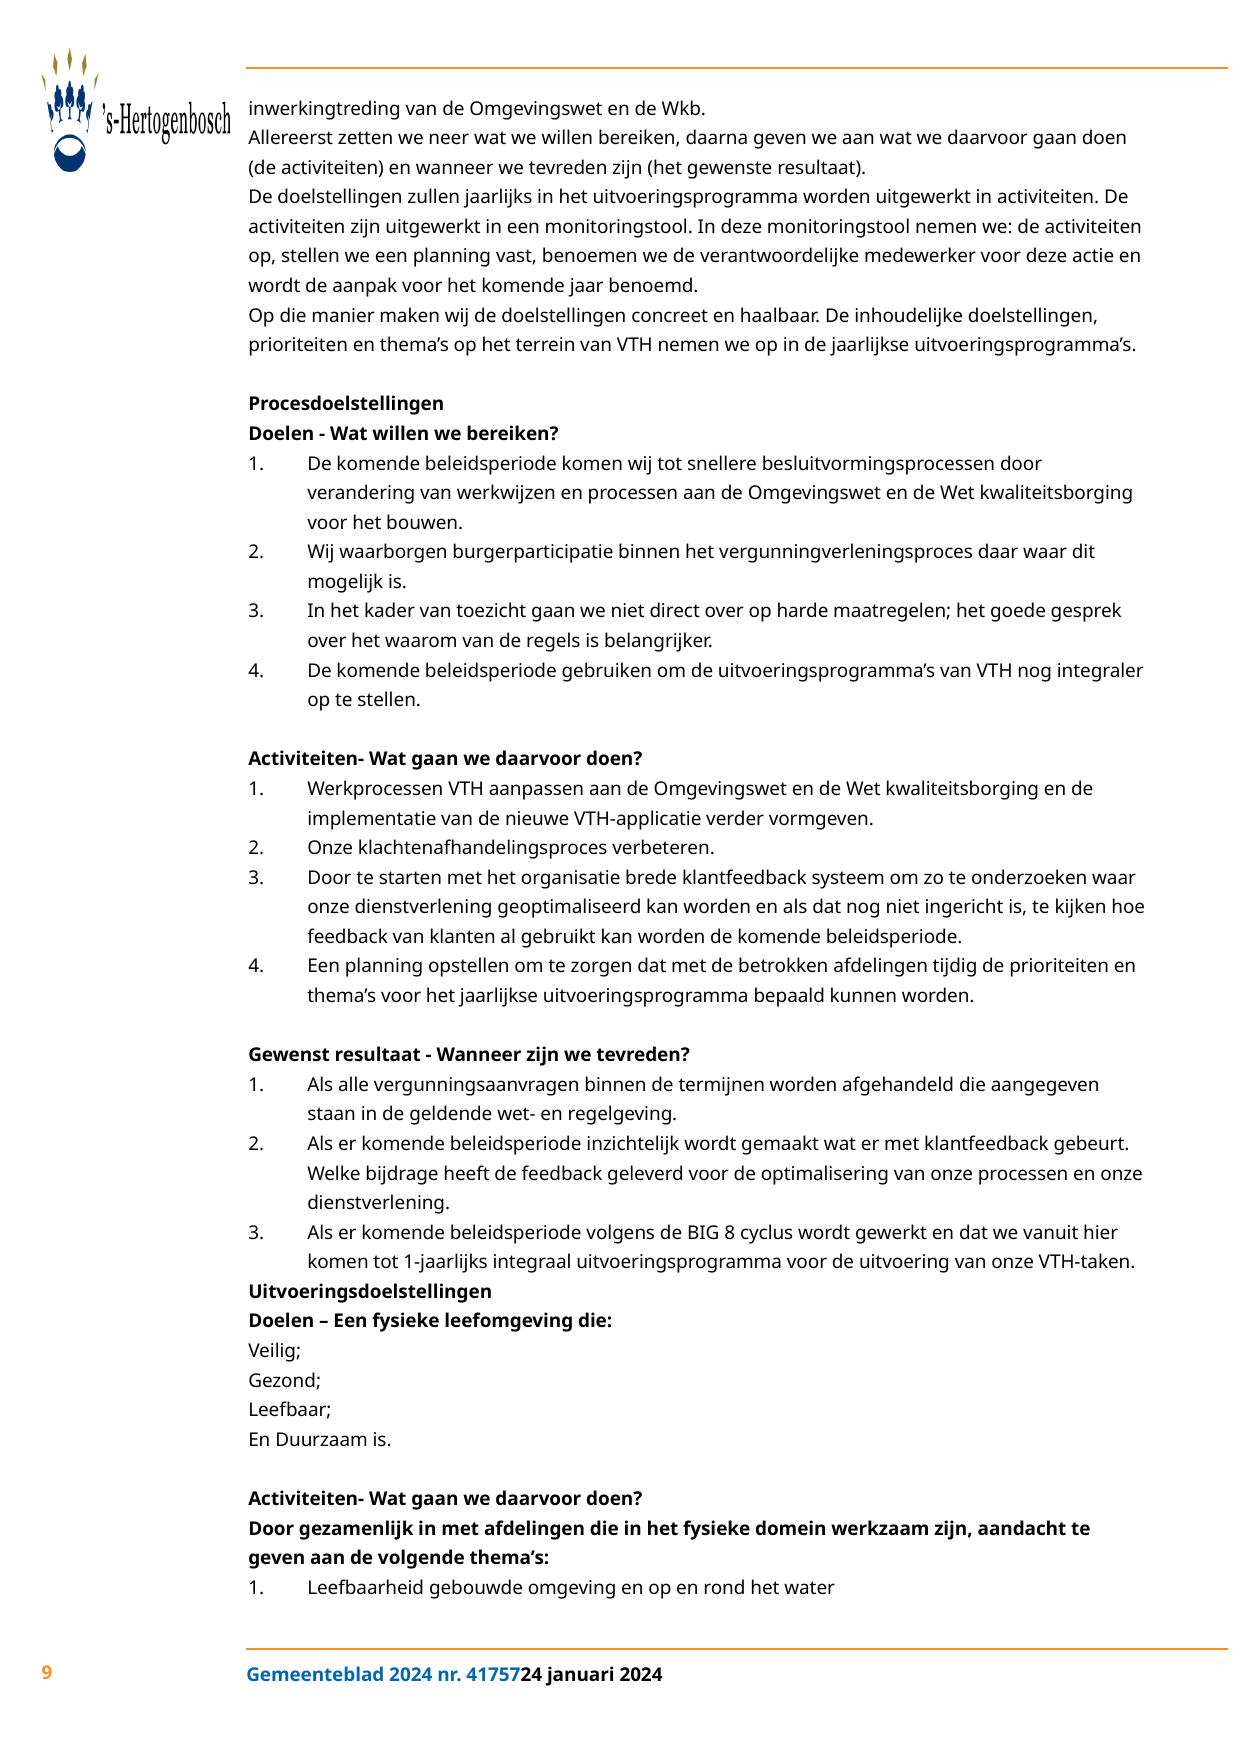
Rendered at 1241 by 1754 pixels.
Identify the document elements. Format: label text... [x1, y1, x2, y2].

text Veilig; [248, 1337, 1152, 1363]
text Gewenst resultaat - Wanneer zijn we tevreden? [248, 1041, 1152, 1067]
list Als alle vergunningsaanvragen binnen de termijnen worden afgehandeld die aangegeven staan in de geldende wet- en regelgeving. [248, 1071, 1152, 1126]
text Activiteiten- Wat gaan we daarvoor doen? [248, 1485, 1152, 1511]
text De doelstellingen zullen jaarlijks in het uitvoeringsprogramma worden uitgewerkt in activiteiten. De activiteiten zijn uitgewerkt in een monitoringstool. In deze monitoringstool nemen we: de activiteiten op, stellen we een planning vast, benoemen we de verantwoordelijke medewerker voor deze actie en wordt de aanpak voor het komende jaar benoemd. [248, 183, 1152, 298]
text Activiteiten- Wat gaan we daarvoor doen? [248, 746, 1152, 771]
text Doelen – Een fysieke leefomgeving die: [248, 1308, 1152, 1333]
text Doelen - Wat willen we bereiken? [248, 420, 1152, 446]
text inwerkingtreding van de Omgevingswet en de Wkb. [248, 95, 1152, 121]
text Door gezamenlijk in met afdelingen die in het fysieke domein werkzaam zijn, aandacht te geven aan de volgende thema’s: [248, 1515, 1152, 1570]
list Wij waarborgen burgerparticipatie binnen het vergunningverleningsproces daar waar dit mogelijk is. [248, 538, 1152, 594]
text Procesdoelstellingen [248, 391, 1152, 416]
list Een planning opstellen om te zorgen dat met de betrokken afdelingen tijdig de prioriteiten en thema’s voor het jaarlijkse uitvoeringsprogramma bepaald kunnen worden. [248, 953, 1152, 1008]
list De komende beleidsperiode gebruiken om de uitvoeringsprogramma’s van VTH nog integraler op te stellen. [248, 657, 1152, 712]
text Leefbaar; [248, 1396, 1152, 1422]
list Onze klachtenafhandelingsproces verbeteren. [248, 834, 1152, 860]
text Uitvoeringsdoelstellingen [248, 1278, 1152, 1304]
text Op die manier maken wij de doelstellingen concreet en haalbaar. De inhoudelijke doelstellingen, prioriteiten en thema’s op het terrein van VTH nemen we op in de jaarlijkse uitvoeringsprogramma’s. [248, 302, 1152, 357]
list Als er komende beleidsperiode inzichtelijk wordt gemaakt wat er met klantfeedback gebeurt. Welke bijdrage heeft de feedback geleverd voor de optimalisering van onze processen en onze dienstverlening. [248, 1130, 1152, 1215]
picture [41, 47, 231, 172]
list Door te starten met het organisatie brede klantfeedback systeem om zo te onderzoeken waar onze dienstverlening geoptimaliseerd kan worden en als dat nog niet ingericht is, te kijken hoe feedback van klanten al gebruikt kan worden de komende beleidsperiode. [248, 864, 1152, 949]
list In het kader van toezicht gaan we niet direct over op harde maatregelen; het goede gesprek over het waarom van de regels is belangrijker. [248, 598, 1152, 653]
text En Duurzaam is. [248, 1426, 1152, 1452]
text Allereerst zetten we neer wat we willen bereiken, daarna geven we aan wat we daarvoor gaan doen (de activiteiten) en wanneer we tevreden zijn (het gewenste resultaat). [248, 124, 1152, 180]
list De komende beleidsperiode komen wij tot snellere besluitvormingsprocessen door verandering van werkwijzen en processen aan de Omgevingswet en de Wet kwaliteitsborging voor het bouwen. [248, 450, 1152, 535]
list Leefbaarheid gebouwde omgeving en op en rond het water [248, 1574, 1152, 1600]
list Als er komende beleidsperiode volgens de BIG 8 cyclus wordt gewerkt en dat we vanuit hier komen tot 1-jaarlijks integraal uitvoeringsprogramma voor de uitvoering van onze VTH-taken. [248, 1219, 1152, 1274]
list Werkprocessen VTH aanpassen aan de Omgevingswet en de Wet kwaliteitsborging en de implementatie van de nieuwe VTH-applicatie verder vormgeven. [248, 775, 1152, 831]
text Gezond; [248, 1367, 1152, 1393]
